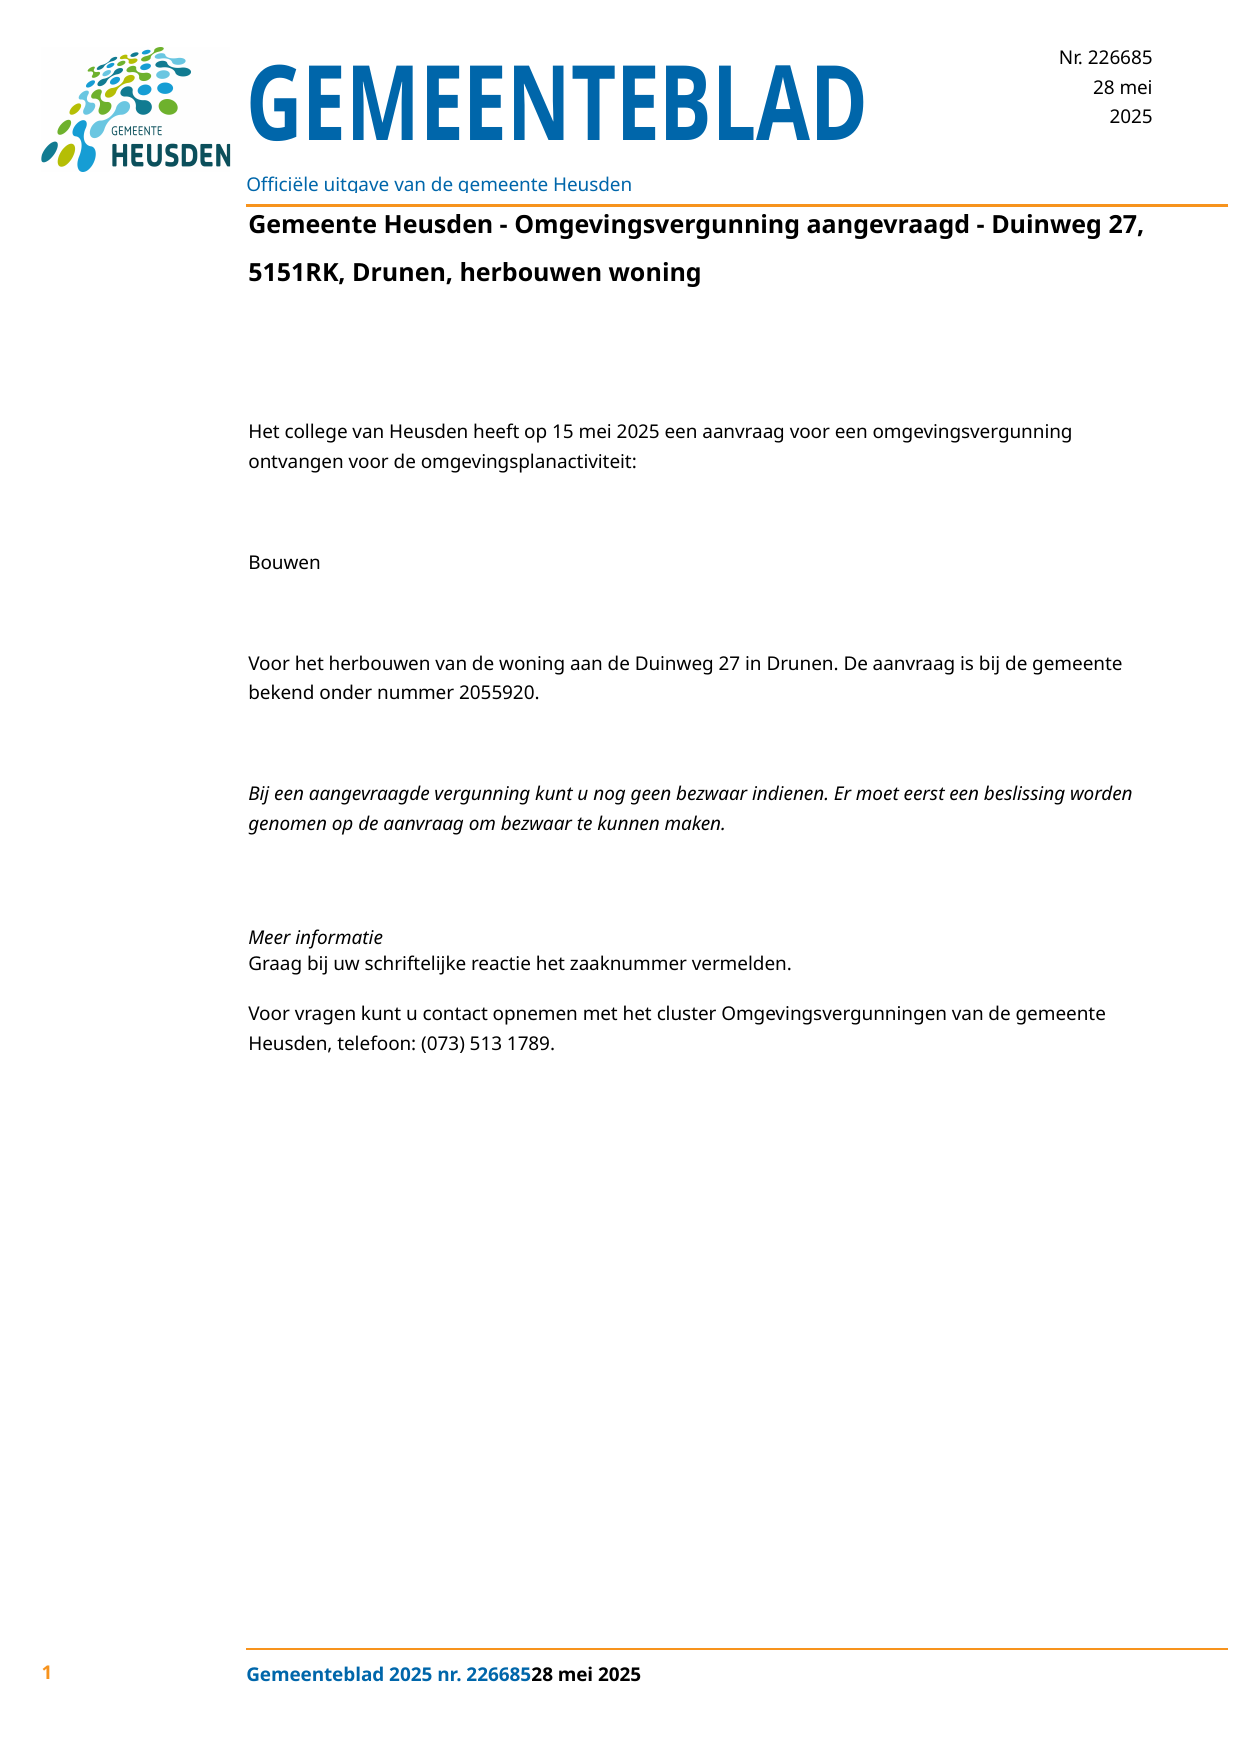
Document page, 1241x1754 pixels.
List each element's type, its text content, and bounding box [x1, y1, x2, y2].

text Meer informatie [248, 924, 1152, 950]
text Graag bij uw schriftelijke reactie het zaaknummer vermelden. [248, 950, 1152, 976]
text Voor het herbouwen van de woning aan de Duinweg 27 in Drunen. De aanvraag is bij de gemeente bekend onder nummer 2055920. [248, 650, 1152, 705]
text Het college van Heusden heeft op 15 mei 2025 een aanvraag voor een omgevingsvergunning ontvangen voor de omgevingsplanactiviteit: [248, 419, 1152, 474]
picture [41, 47, 231, 172]
text Voor vragen kunt u contact opnemen met het cluster Omgevingsvergunningen van de gemeente Heusden, telefoon: (073) 513 1789. [248, 1001, 1152, 1056]
text Bij een aangevraagde vergunning kunt u nog geen bezwaar indienen. Er moet eerst een beslissing worden genomen op de aanvraag om bezwaar te kunnen maken. [248, 780, 1152, 836]
text Bouwen [248, 549, 1152, 575]
text Gemeente Heusden - Omgevingsvergunning aangevraagd - Duinweg 27, 5151RK, Drunen, herbouwen woning [248, 207, 1152, 288]
